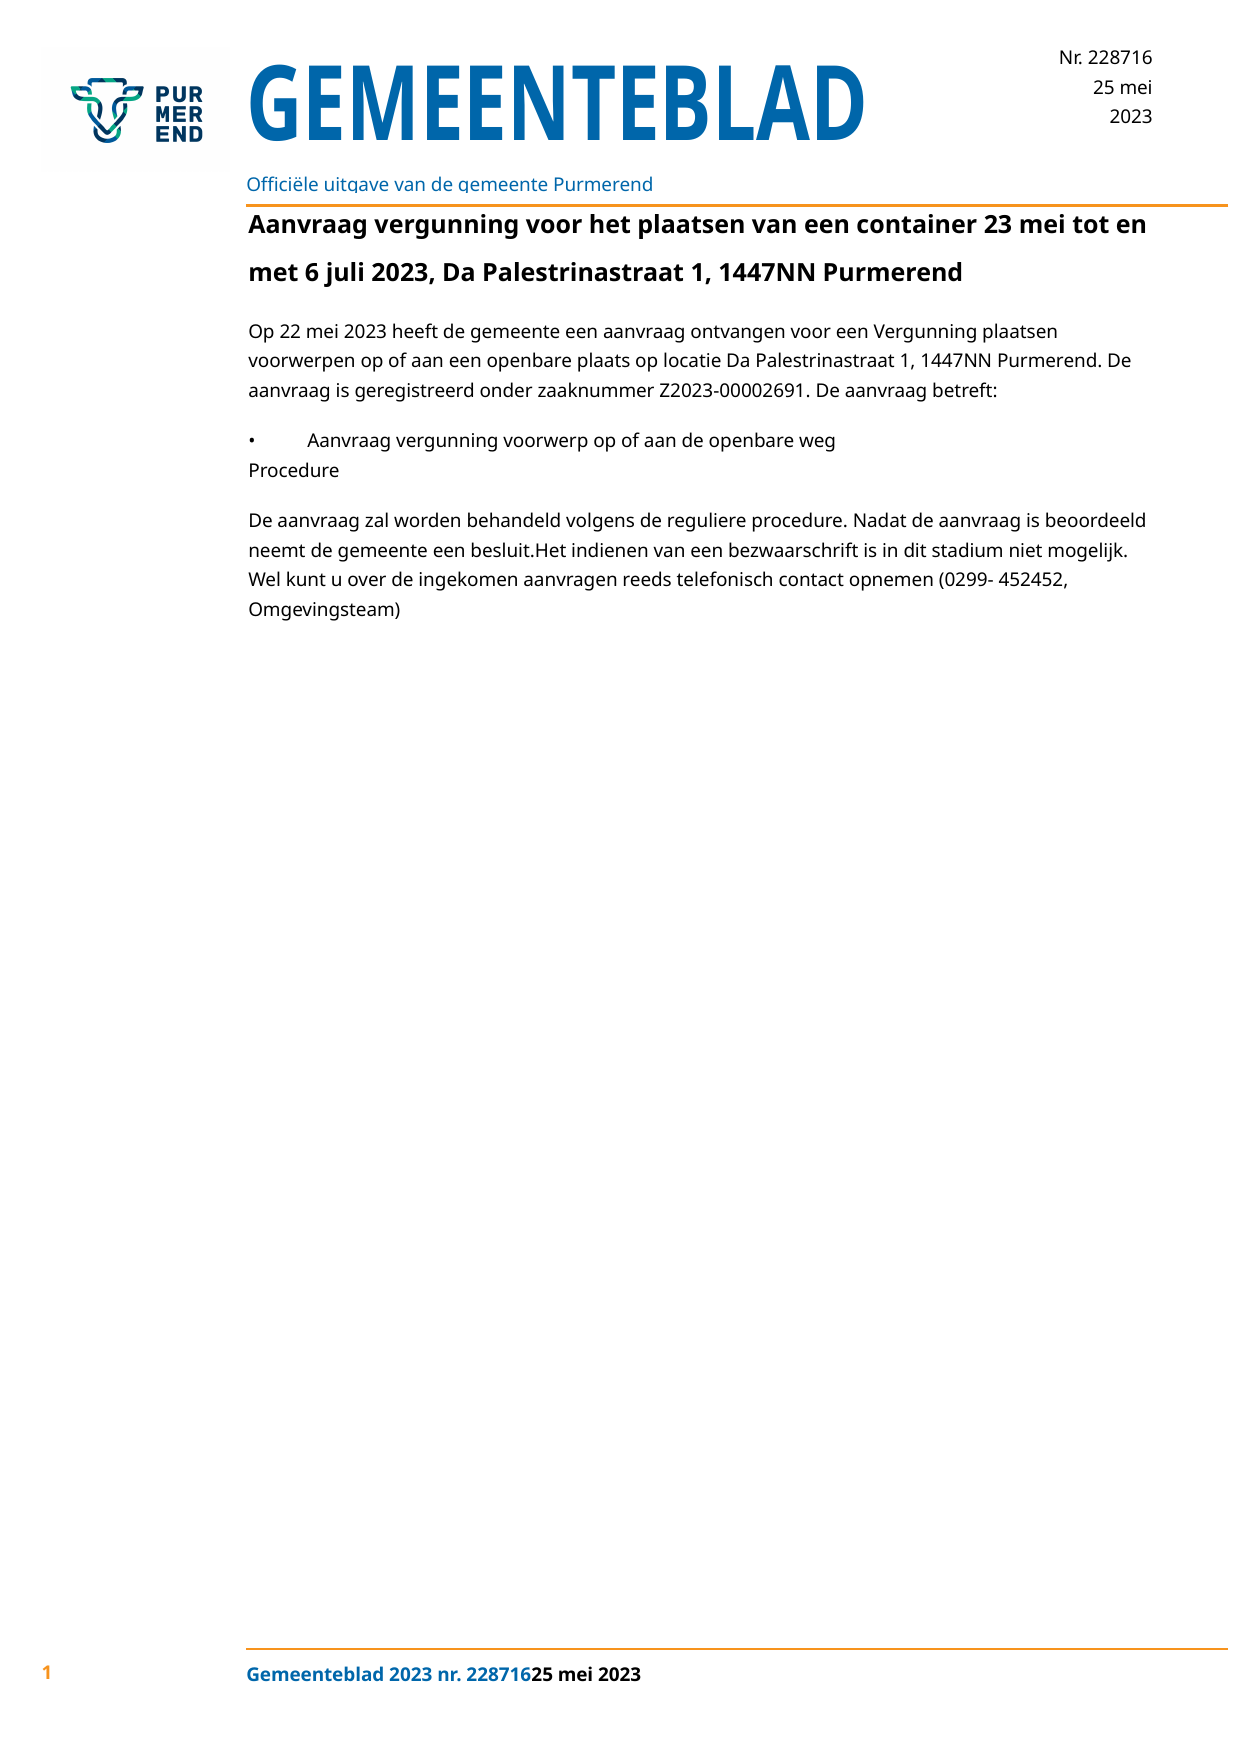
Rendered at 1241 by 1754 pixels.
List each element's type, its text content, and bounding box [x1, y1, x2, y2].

text De aanvraag zal worden behandeld volgens de reguliere procedure. Nadat de aanvraag is beoordeeld neemt de gemeente een besluit.Het indienen van een bezwaarschrift is in dit stadium niet mogelijk. Wel kunt u over de ingekomen aanvragen reeds telefonisch contact opnemen (0299- 452452, Omgevingsteam) [248, 507, 1152, 622]
text Op 22 mei 2023 heeft de gemeente een aanvraag ontvangen voor een Vergunning plaatsen voorwerpen op of aan een openbare plaats op locatie Da Palestrinastraat 1, 1447NN Purmerend. De aanvraag is geregistreerd onder zaaknummer Z2023-00002691. De aanvraag betreft: [248, 318, 1152, 403]
picture [41, 47, 231, 172]
text Procedure [248, 457, 1152, 483]
text Aanvraag vergunning voor het plaatsen van een container 23 mei tot en met 6 juli 2023, Da Palestrinastraat 1, 1447NN Purmerend [248, 207, 1152, 288]
list Aanvraag vergunning voorwerp op of aan de openbare weg [248, 427, 1152, 453]
